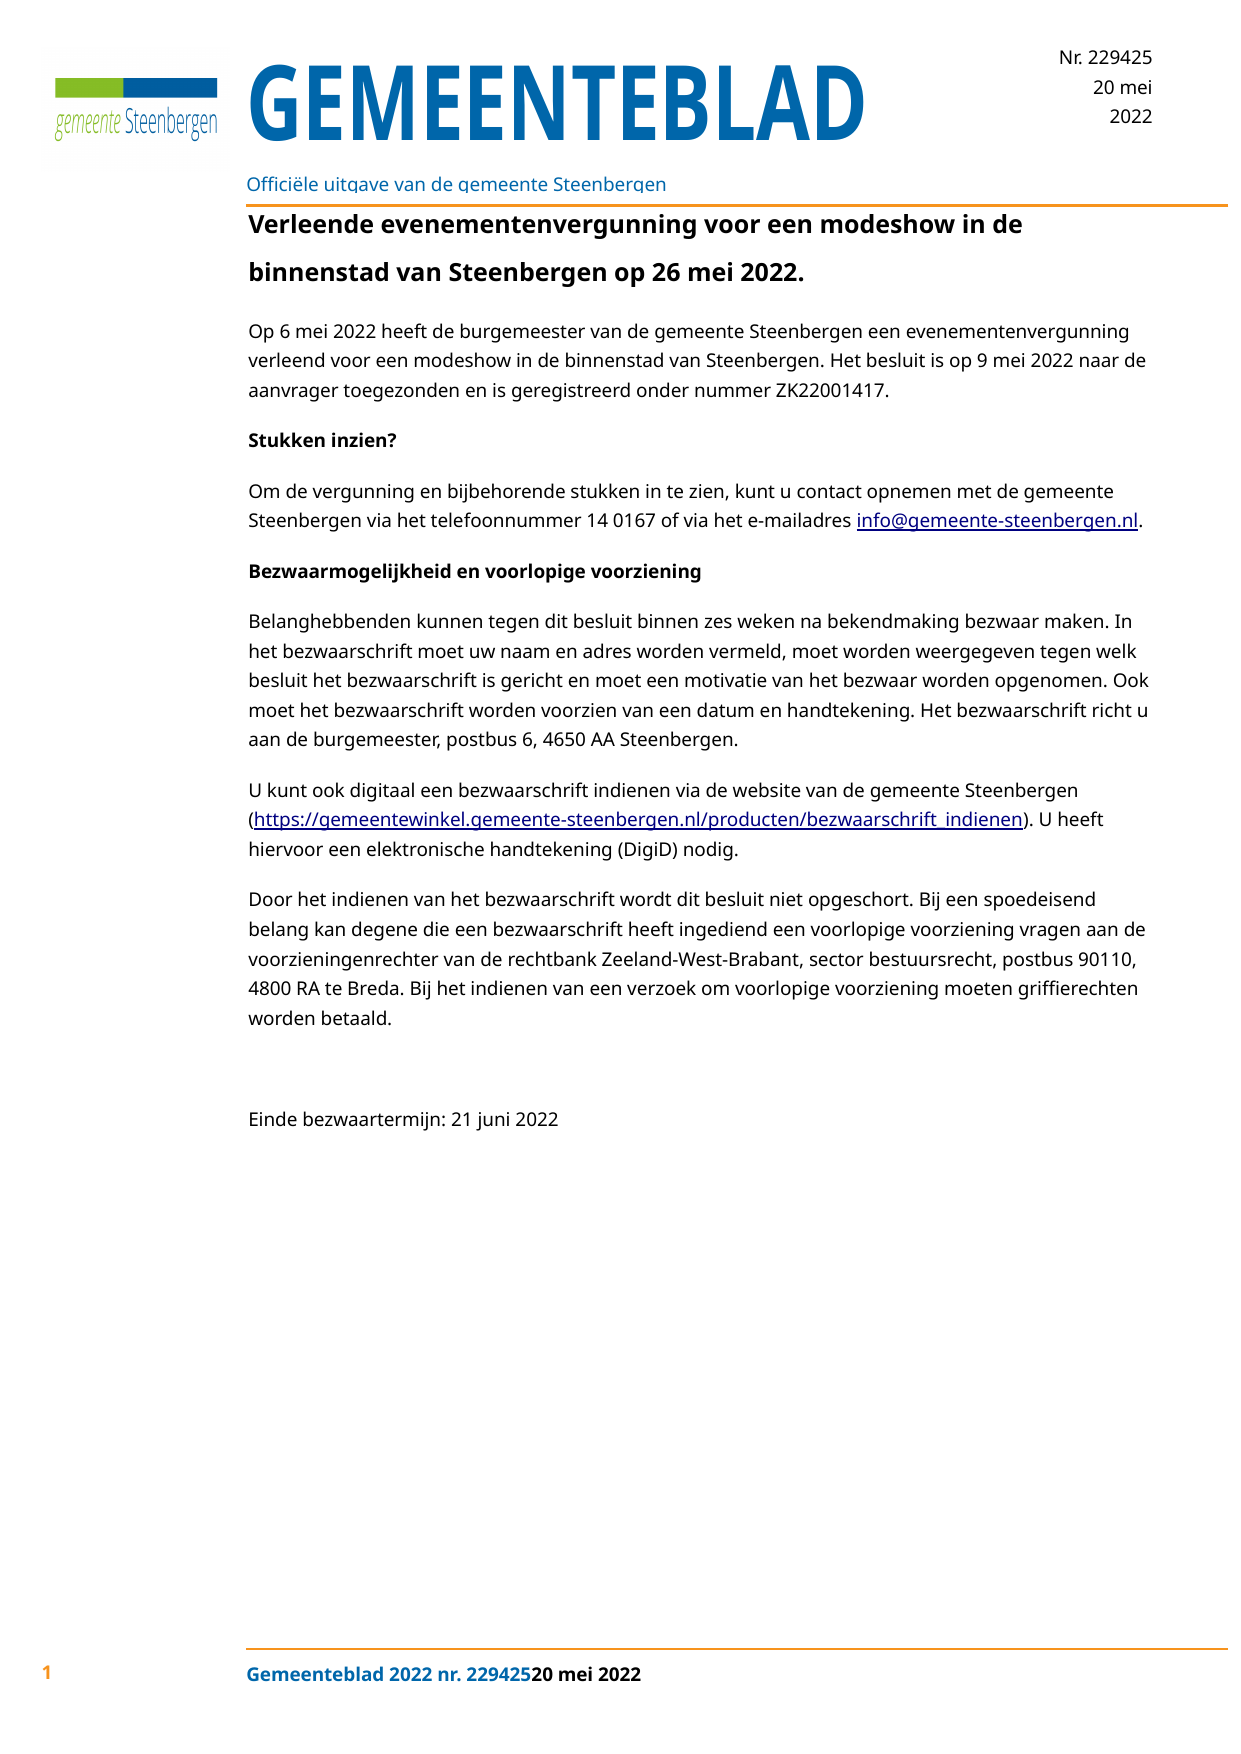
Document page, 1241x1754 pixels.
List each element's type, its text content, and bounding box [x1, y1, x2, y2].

text Verleende evenementenvergunning voor een modeshow in de binnenstad van Steenbergen op 26 mei 2022. [248, 207, 1152, 288]
text Bezwaarmogelijkheid en voorlopige voorziening [248, 558, 1152, 584]
picture [41, 47, 231, 172]
text Op 6 mei 2022 heeft de burgemeester van de gemeente Steenbergen een evenementenvergunning verleend voor een modeshow in de binnenstad van Steenbergen. Het besluit is op 9 mei 2022 naar de aanvrager toegezonden en is geregistreerd onder nummer ZK22001417. [248, 318, 1152, 403]
text U kunt ook digitaal een bezwaarschrift indienen via de website van de gemeente Steenbergen (https://gemeentewinkel.gemeente-steenbergen.nl/producten/bezwaarschrift_indienen). U heeft hiervoor een elektronische handtekening (DigiD) nodig. [248, 777, 1152, 862]
text Stukken inzien? [248, 427, 1152, 453]
text Belanghebbenden kunnen tegen dit besluit binnen zes weken na bekendmaking bezwaar maken. In het bezwaarschrift moet uw naam en adres worden vermeld, moet worden weergegeven tegen welk besluit het bezwaarschrift is gericht en moet een motivatie van het bezwaar worden opgenomen. Ook moet het bezwaarschrift worden voorzien van een datum en handtekening. Het bezwaarschrift richt u aan de burgemeester, postbus 6, 4650 AA Steenbergen. [248, 608, 1152, 752]
text Door het indienen van het bezwaarschrift wordt dit besluit niet opgeschort. Bij een spoedeisend belang kan degene die een bezwaarschrift heeft ingediend een voorlopige voorziening vragen aan de voorzieningenrechter van de rechtbank Zeeland-West-Brabant, sector bestuursrecht, postbus 90110, 4800 RA te Breda. Bij het indienen van een verzoek om voorlopige voorziening moeten griffierechten worden betaald. [248, 887, 1152, 1031]
text Om de vergunning en bijbehorende stukken in te zien, kunt u contact opnemen met de gemeente Steenbergen via het telefoonnummer 14 0167 of via het e-mailadres info@gemeente-steenbergen.nl. [248, 478, 1152, 533]
text ­ [248, 1055, 1152, 1081]
text Einde bezwaartermijn: 21 juni 2022 [248, 1106, 1152, 1132]
